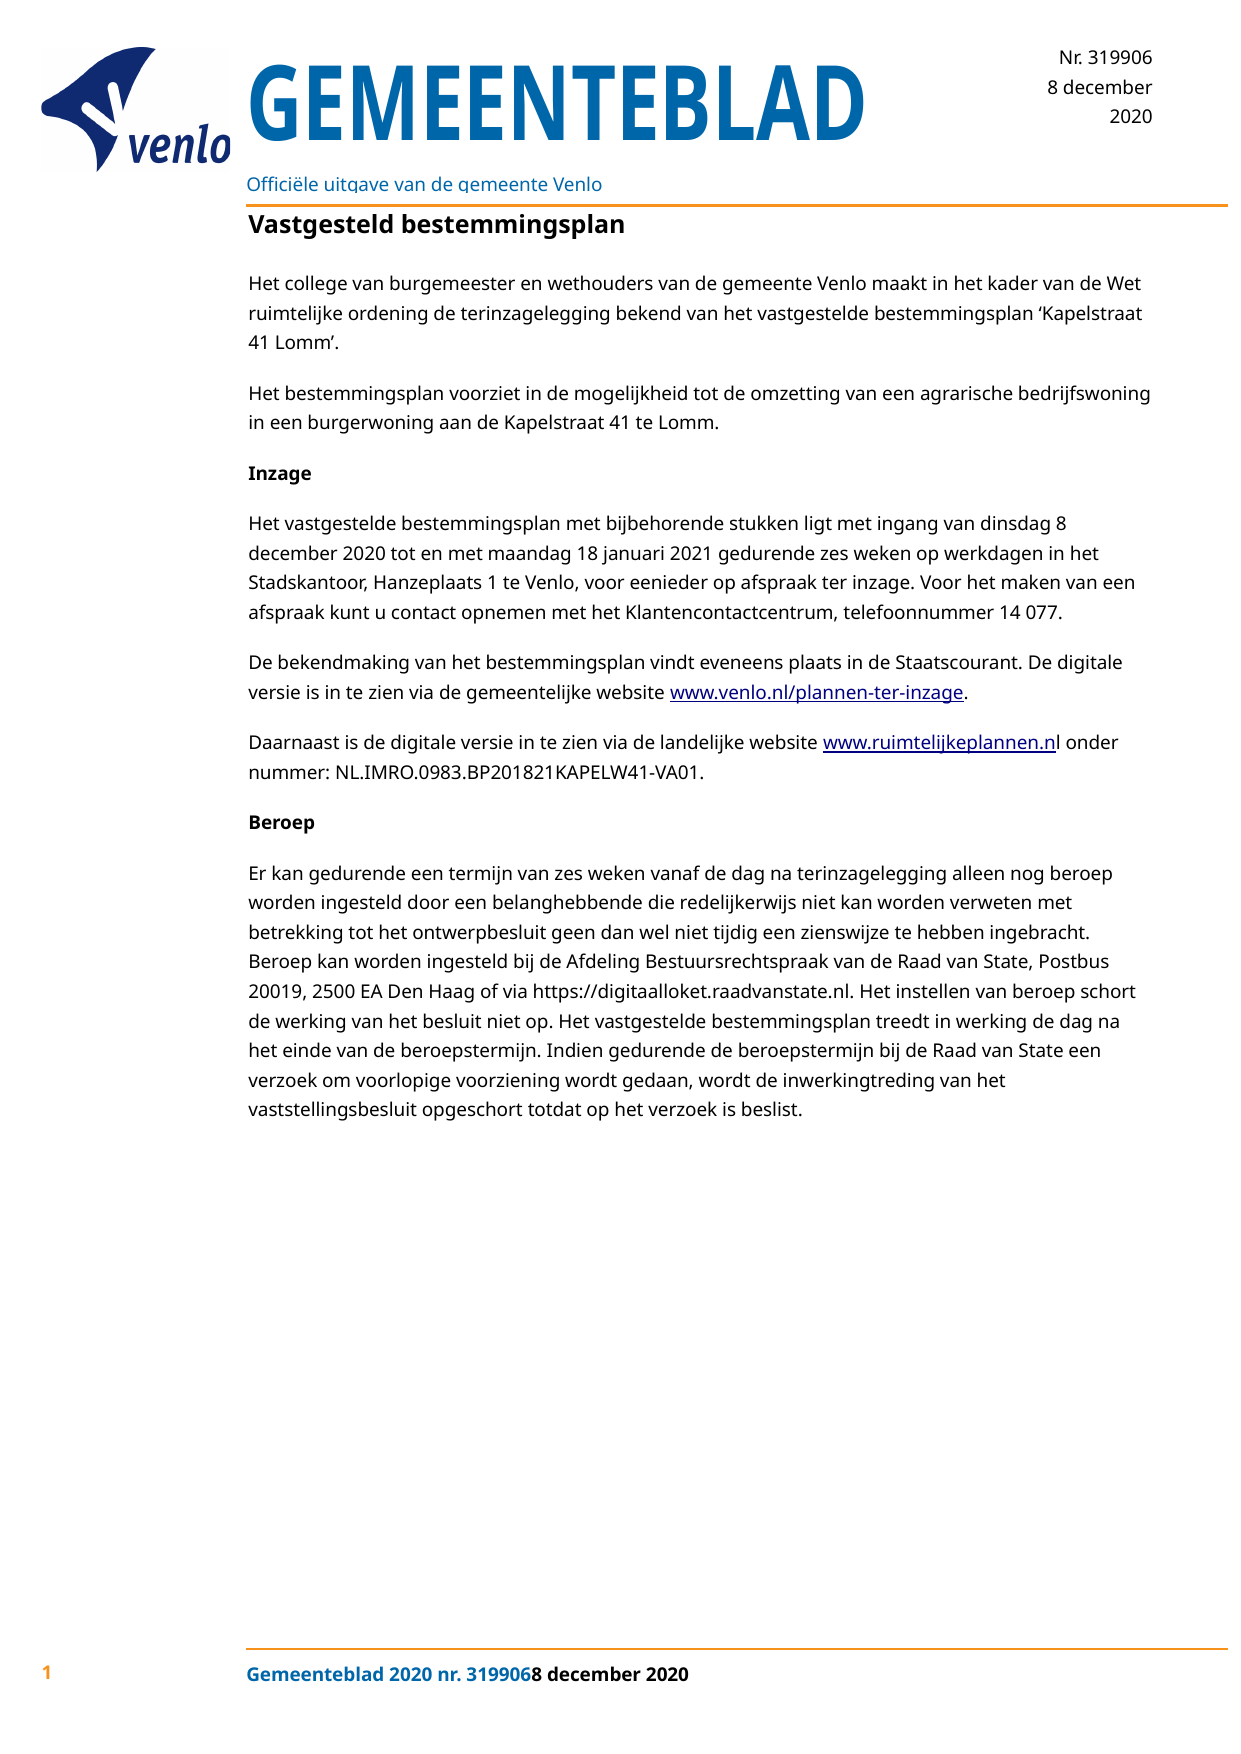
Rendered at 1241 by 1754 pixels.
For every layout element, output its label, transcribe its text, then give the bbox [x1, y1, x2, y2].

text Beroep [248, 809, 1152, 835]
text Er kan gedurende een termijn van zes weken vanaf de dag na terinzagelegging alleen nog beroep worden ingesteld door een belanghebbende die redelijkerwijs niet kan worden verweten met betrekking tot het ontwerpbesluit geen dan wel niet tijdig een zienswijze te hebben ingebracht. Beroep kan worden ingesteld bij de Afdeling Bestuursrechtspraak van de Raad van State, Postbus 20019, 2500 EA Den Haag of via https://digitaalloket.raadvanstate.nl. Het instellen van beroep schort de werking van het besluit niet op. Het vastgestelde bestemmingsplan treedt in werking de dag na het einde van de beroepstermijn. Indien gedurende de beroepstermijn bij de Raad van State een verzoek om voorlopige voorziening wordt gedaan, wordt de inwerkingtreding van het vaststellingsbesluit opgeschort totdat op het verzoek is beslist. [248, 860, 1152, 1122]
text De bekendmaking van het bestemmingsplan vindt eveneens plaats in de Staatscourant. De digitale versie is in te zien via de gemeentelijke website www.venlo.nl/plannen-ter-inzage. [248, 649, 1152, 705]
text Het college van burgemeester en wethouders van de gemeente Venlo maakt in het kader van de Wet ruimtelijke ordening de terinzagelegging bekend van het vastgestelde bestemmingsplan ‘Kapelstraat 41 Lomm’. [248, 270, 1152, 355]
text Daarnaast is de digitale versie in te zien via de landelijke website www.ruimtelijkeplannen.nl onder nummer: NL.IMRO.0983.BP201821KAPELW41-VA01. [248, 729, 1152, 785]
text Het vastgestelde bestemmingsplan met bijbehorende stukken ligt met ingang van dinsdag 8 december 2020 tot en met maandag 18 januari 2021 gedurende zes weken op werkdagen in het Stadskantoor, Hanzeplaats 1 te Venlo, voor eenieder op afspraak ter inzage. Voor het maken van een afspraak kunt u contact opnemen met het Klantencontactcentrum, telefoonnummer 14 077. [248, 510, 1152, 625]
picture [41, 47, 231, 172]
text Inzage [248, 460, 1152, 486]
text Vastgesteld bestemmingsplan [248, 207, 1152, 241]
text Het bestemmingsplan voorziet in de mogelijkheid tot de omzetting van een agrarische bedrijfswoning in een burgerwoning aan de Kapelstraat 41 te Lomm. [248, 380, 1152, 435]
